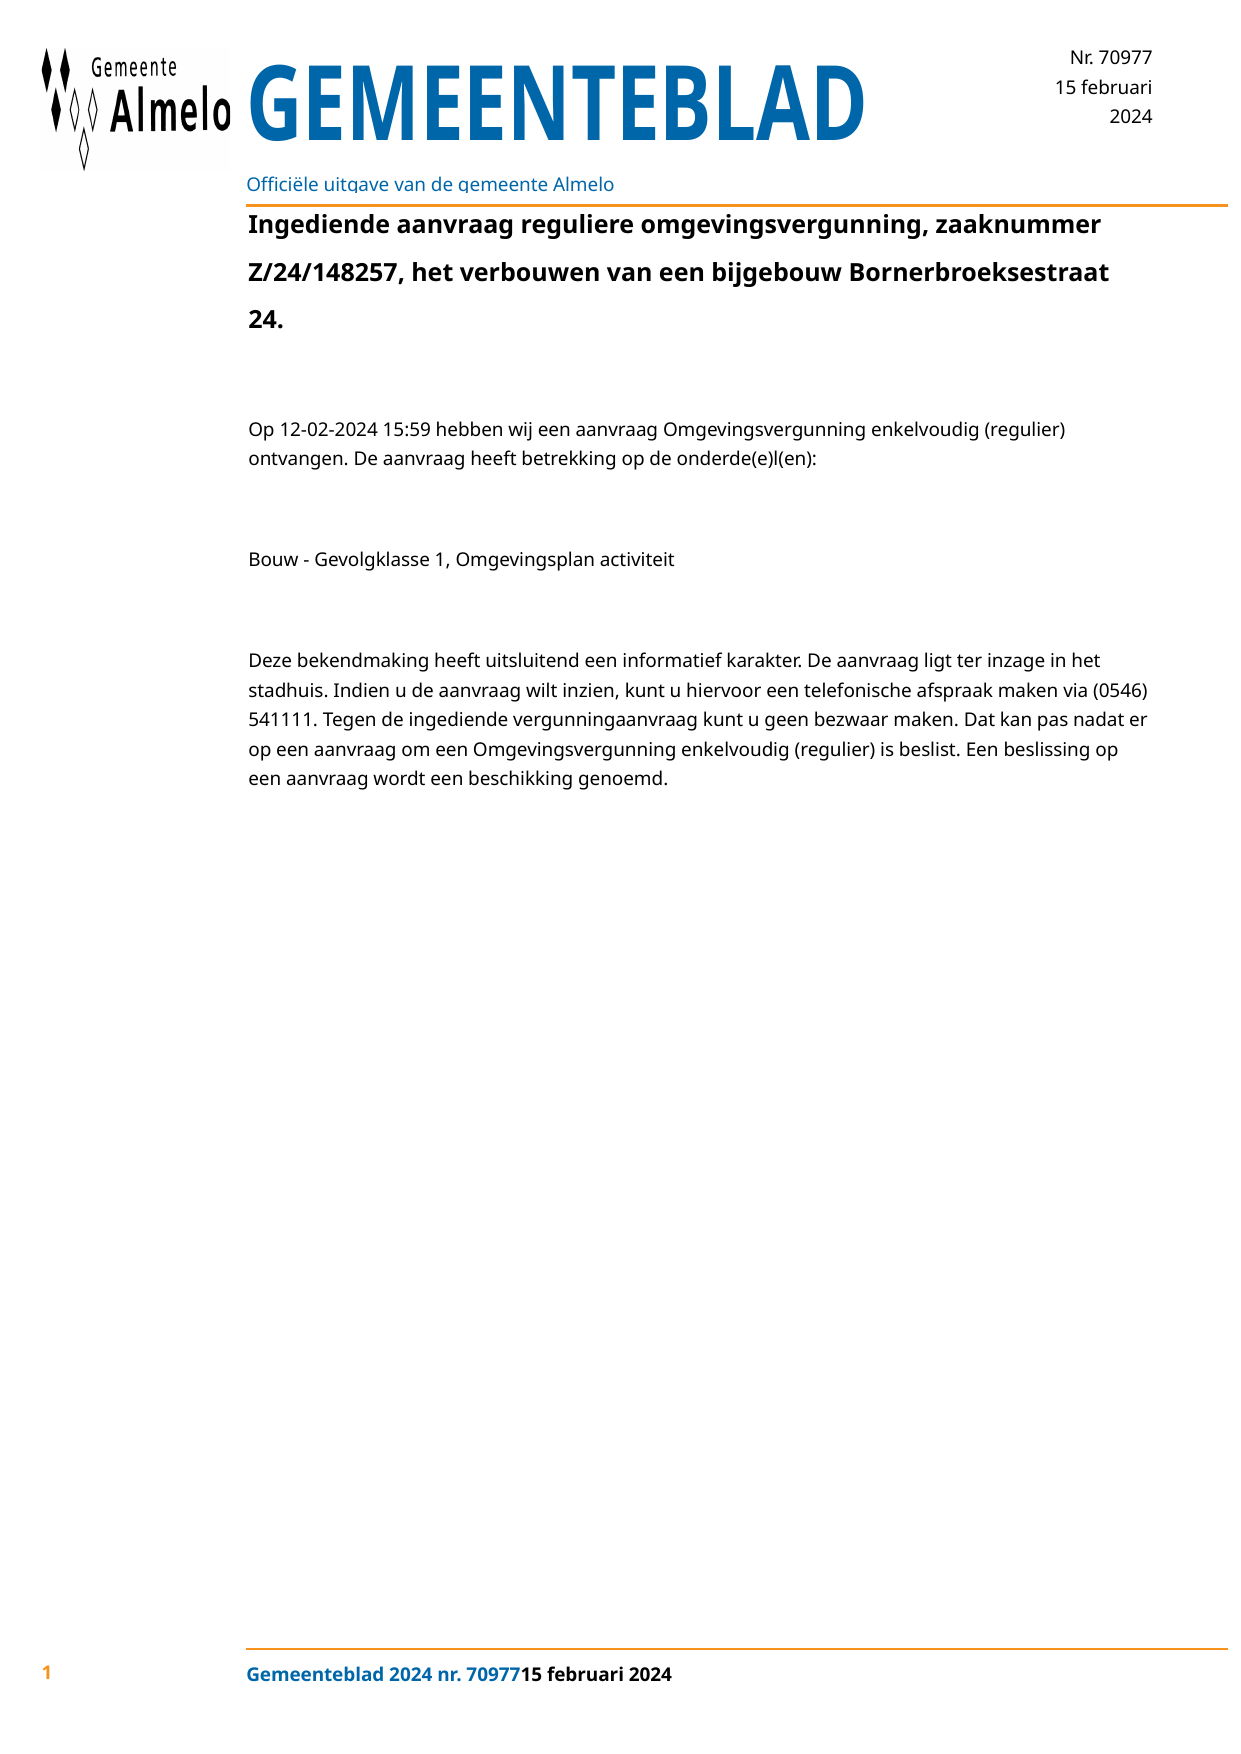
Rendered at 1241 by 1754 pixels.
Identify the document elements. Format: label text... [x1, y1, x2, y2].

text Ingediende aanvraag reguliere omgevingsvergunning, zaaknummer Z/24/148257, het verbouwen van een bijgebouw Bornerbroeksestraat 24. [248, 207, 1152, 336]
text Deze bekendmaking heeft uitsluitend een informatief karakter. De aanvraag ligt ter inzage in het stadhuis. Indien u de aanvraag wilt inzien, kunt u hiervoor een telefonische afspraak maken via (0546) 541111. Tegen de ingediende vergunningaanvraag kunt u geen bezwaar maken. Dat kan pas nadat er op een aanvraag om een Omgevingsvergunning enkelvoudig (regulier) is beslist. Een beslissing op een aanvraag wordt een beschikking genoemd. [248, 647, 1152, 791]
text Op 12-02-2024 15:59 hebben wij een aanvraag Omgevingsvergunning enkelvoudig (regulier) ontvangen. De aanvraag heeft betrekking op de onderde(e)l(en): [248, 416, 1152, 471]
text Bouw - Gevolgklasse 1, Omgevingsplan activiteit [248, 546, 1152, 572]
picture [41, 47, 231, 172]
